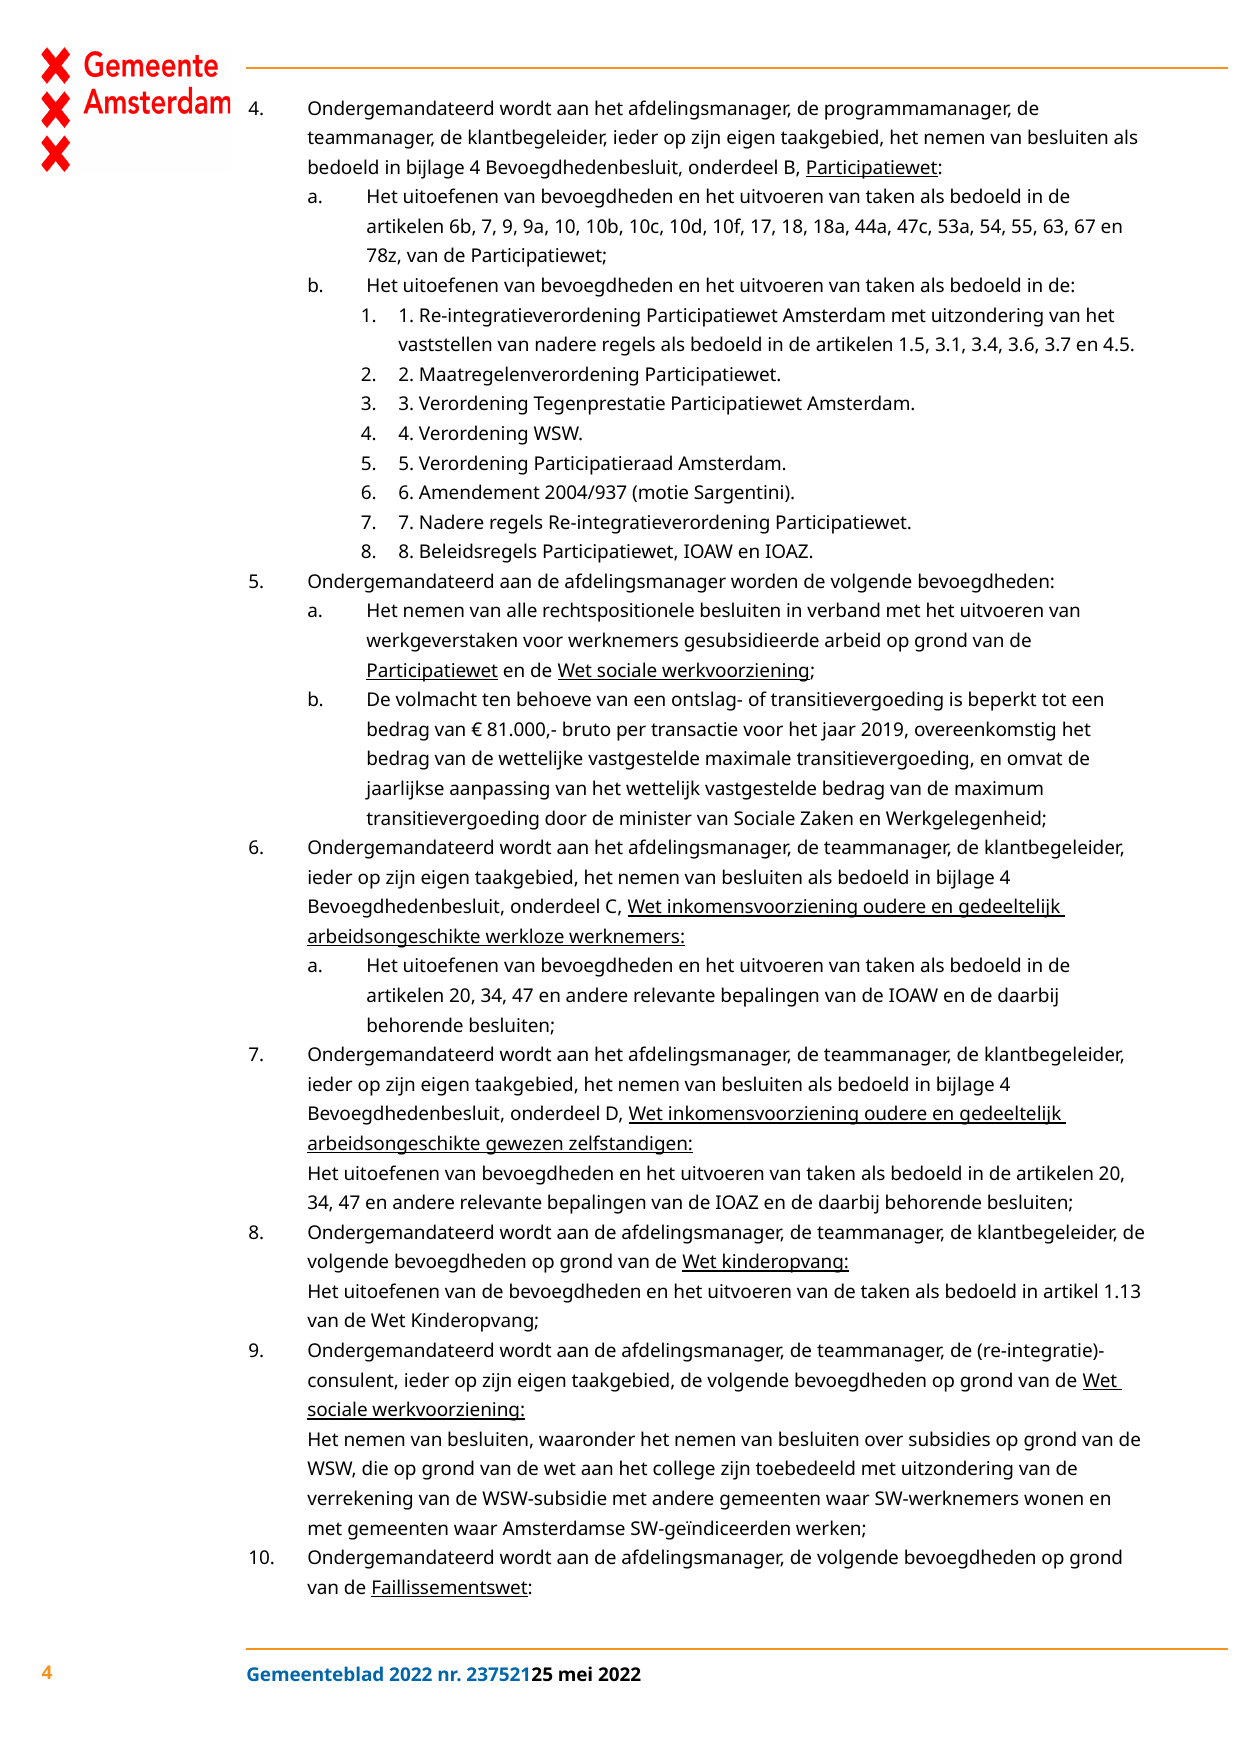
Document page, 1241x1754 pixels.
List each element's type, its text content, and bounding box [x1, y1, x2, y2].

list Het uitoefenen van bevoegdheden en het uitvoeren van taken als bedoeld in de artikelen 20, 34, 47 en andere relevante bepalingen van de IOAZ en de daarbij behorende besluiten; [248, 1160, 1152, 1215]
list 4. Verordening WSW. [361, 420, 1152, 446]
list Het nemen van besluiten, waaronder het nemen van besluiten over subsidies op grond van de WSW, die op grond van de wet aan het college zijn toebedeeld met uitzondering van de verrekening van de WSW-subsidie met andere gemeenten waar SW-werknemers wonen en met gemeenten waar Amsterdamse SW-geïndiceerden werken; [248, 1426, 1152, 1541]
list 8. Beleidsregels Participatiewet, IOAW en IOAZ. [361, 538, 1152, 564]
list Het uitoefenen van bevoegdheden en het uitvoeren van taken als bedoeld in de: [307, 272, 1152, 298]
list 6. Amendement 2004/937 (motie Sargentini). [361, 479, 1152, 505]
list Ondergemandateerd wordt aan de afdelingsmanager, de teammanager, de (re-integratie)-consulent, ieder op zijn eigen taakgebied, de volgende bevoegdheden op grond van de Wet sociale werkvoorziening: [248, 1337, 1152, 1422]
list Ondergemandateerd wordt aan het afdelingsmanager, de teammanager, de klantbegeleider, ieder op zijn eigen taakgebied, het nemen van besluiten als bedoeld in bijlage 4 Bevoegdhedenbesluit, onderdeel C, Wet inkomensvoorziening oudere en gedeeltelijk arbeidsongeschikte werkloze werknemers: [248, 834, 1152, 949]
list Het nemen van alle rechtspositionele besluiten in verband met het uitvoeren van werkgeverstaken voor werknemers gesubsidieerde arbeid op grond van de Participatiewet en de Wet sociale werkvoorziening; [307, 598, 1152, 683]
picture [41, 47, 231, 172]
list 2. Maatregelenverordening Participatiewet. [361, 361, 1152, 387]
list Het uitoefenen van bevoegdheden en het uitvoeren van taken als bedoeld in de artikelen 6b, 7, 9, 9a, 10, 10b, 10c, 10d, 10f, 17, 18, 18a, 44a, 47c, 53a, 54, 55, 63, 67 en 78z, van de Participatiewet; [307, 183, 1152, 268]
list 3. Verordening Tegenprestatie Participatiewet Amsterdam. [361, 391, 1152, 416]
list Het uitoefenen van bevoegdheden en het uitvoeren van taken als bedoeld in de artikelen 20, 34, 47 en andere relevante bepalingen van de IOAW en de daarbij behorende besluiten; [307, 953, 1152, 1038]
list Ondergemandateerd wordt aan de afdelingsmanager, de volgende bevoegdheden op grond van de Faillissementswet: [248, 1544, 1152, 1600]
list 1. Re-integratieverordening Participatiewet Amsterdam met uitzondering van het vaststellen van nadere regels als bedoeld in de artikelen 1.5, 3.1, 3.4, 3.6, 3.7 en 4.5. [361, 302, 1152, 357]
list Ondergemandateerd aan de afdelingsmanager worden de volgende bevoegdheden: [248, 568, 1152, 594]
list Ondergemandateerd wordt aan het afdelingsmanager, de programmamanager, de teammanager, de klantbegeleider, ieder op zijn eigen taakgebied, het nemen van besluiten als bedoeld in bijlage 4 Bevoegdhedenbesluit, onderdeel B, Participatiewet: [248, 95, 1152, 180]
list 5. Verordening Participatieraad Amsterdam. [361, 450, 1152, 476]
list 7. Nadere regels Re-integratieverordening Participatiewet. [361, 509, 1152, 535]
list Het uitoefenen van de bevoegdheden en het uitvoeren van de taken als bedoeld in artikel 1.13 van de Wet Kinderopvang; [248, 1278, 1152, 1333]
list Ondergemandateerd wordt aan het afdelingsmanager, de teammanager, de klantbegeleider, ieder op zijn eigen taakgebied, het nemen van besluiten als bedoeld in bijlage 4 Bevoegdhedenbesluit, onderdeel D, Wet inkomensvoorziening oudere en gedeeltelijk arbeidsongeschikte gewezen zelfstandigen: [248, 1041, 1152, 1156]
list De volmacht ten behoeve van een ontslag- of transitievergoeding is beperkt tot een bedrag van € 81.000,- bruto per transactie voor het jaar 2019, overeenkomstig het bedrag van de wettelijke vastgestelde maximale transitievergoeding, en omvat de jaarlijkse aanpassing van het wettelijk vastgestelde bedrag van de maximum transitievergoeding door de minister van Sociale Zaken en Werkgelegenheid; [307, 686, 1152, 831]
list Ondergemandateerd wordt aan de afdelingsmanager, de teammanager, de klantbegeleider, de volgende bevoegdheden op grond van de Wet kinderopvang: [248, 1219, 1152, 1274]
